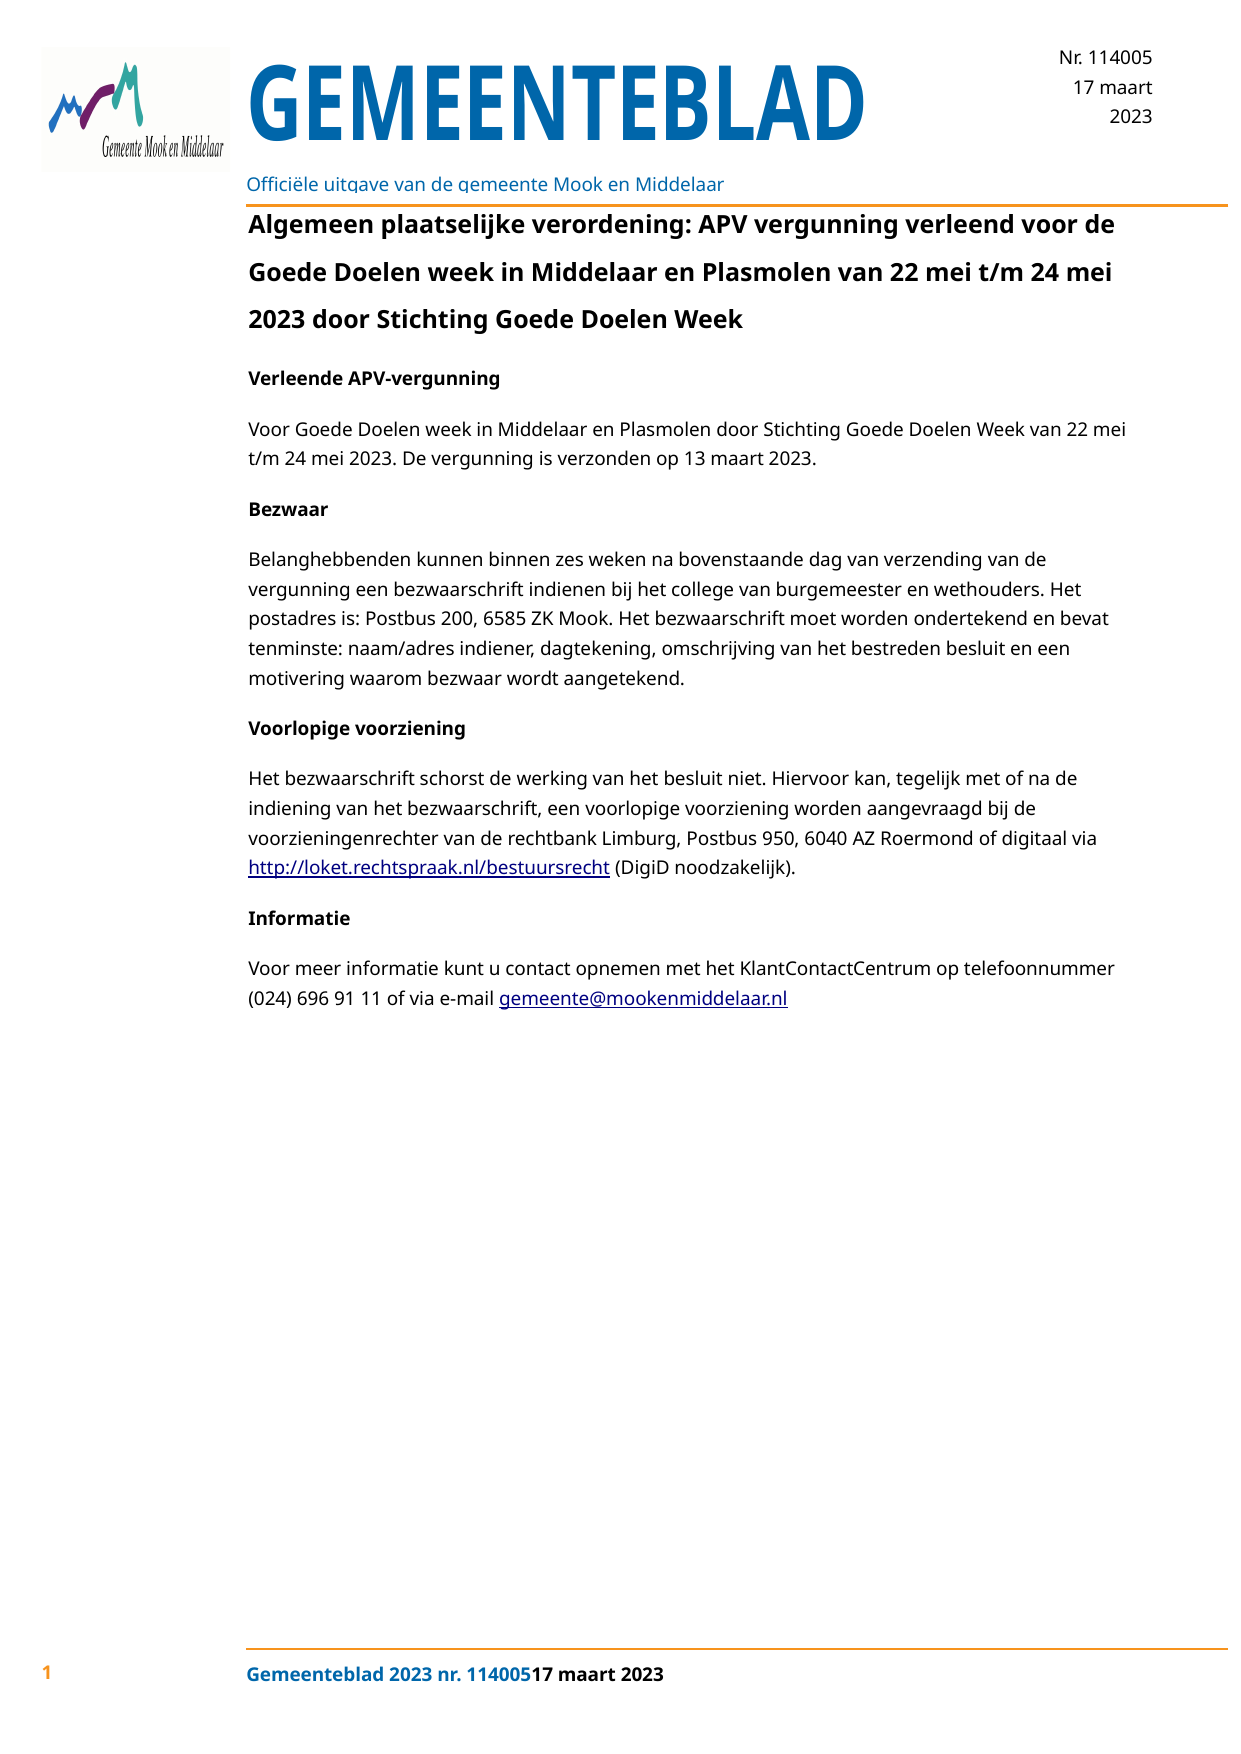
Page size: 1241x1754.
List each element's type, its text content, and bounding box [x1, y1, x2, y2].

text Het bezwaarschrift schorst de werking van het besluit niet. Hiervoor kan, tegelijk met of na de indiening van het bezwaarschrift, een voorlopige voorziening worden aangevraagd bij de voorzieningenrechter van de rechtbank Limburg, Postbus 950, 6040 AZ Roermond of digitaal via http://loket.rechtspraak.nl/bestuursrecht (DigiD noodzakelijk). [248, 766, 1152, 880]
text Voor Goede Doelen week in Middelaar en Plasmolen door Stichting Goede Doelen Week van 22 mei t/m 24 mei 2023. De vergunning is verzonden op 13 maart 2023. [248, 416, 1152, 471]
text Voor meer informatie kunt u contact opnemen met het KlantContactCentrum op telefoonnummer (024) 696 91 11 of via e-mail gemeente@mookenmiddelaar.nl [248, 955, 1152, 1010]
text Algemeen plaatselijke verordening: APV vergunning verleend voor de Goede Doelen week in Middelaar en Plasmolen van 22 mei t/m 24 mei 2023 door Stichting Goede Doelen Week [248, 207, 1152, 336]
text Verleende APV-vergunning [248, 366, 1152, 391]
text Voorlopige voorziening [248, 715, 1152, 741]
text Belanghebbenden kunnen binnen zes weken na bovenstaande dag van verzending van de vergunning een bezwaarschrift indienen bij het college van burgemeester en wethouders. Het postadres is: Postbus 200, 6585 ZK Mook. Het bezwaarschrift moet worden ondertekend en bevat tenminste: naam/adres indiener, dagtekening, omschrijving van het bestreden besluit en een motivering waarom bezwaar wordt aangetekend. [248, 546, 1152, 690]
picture [41, 47, 231, 172]
text Informatie [248, 905, 1152, 930]
text Bezwaar [248, 496, 1152, 522]
